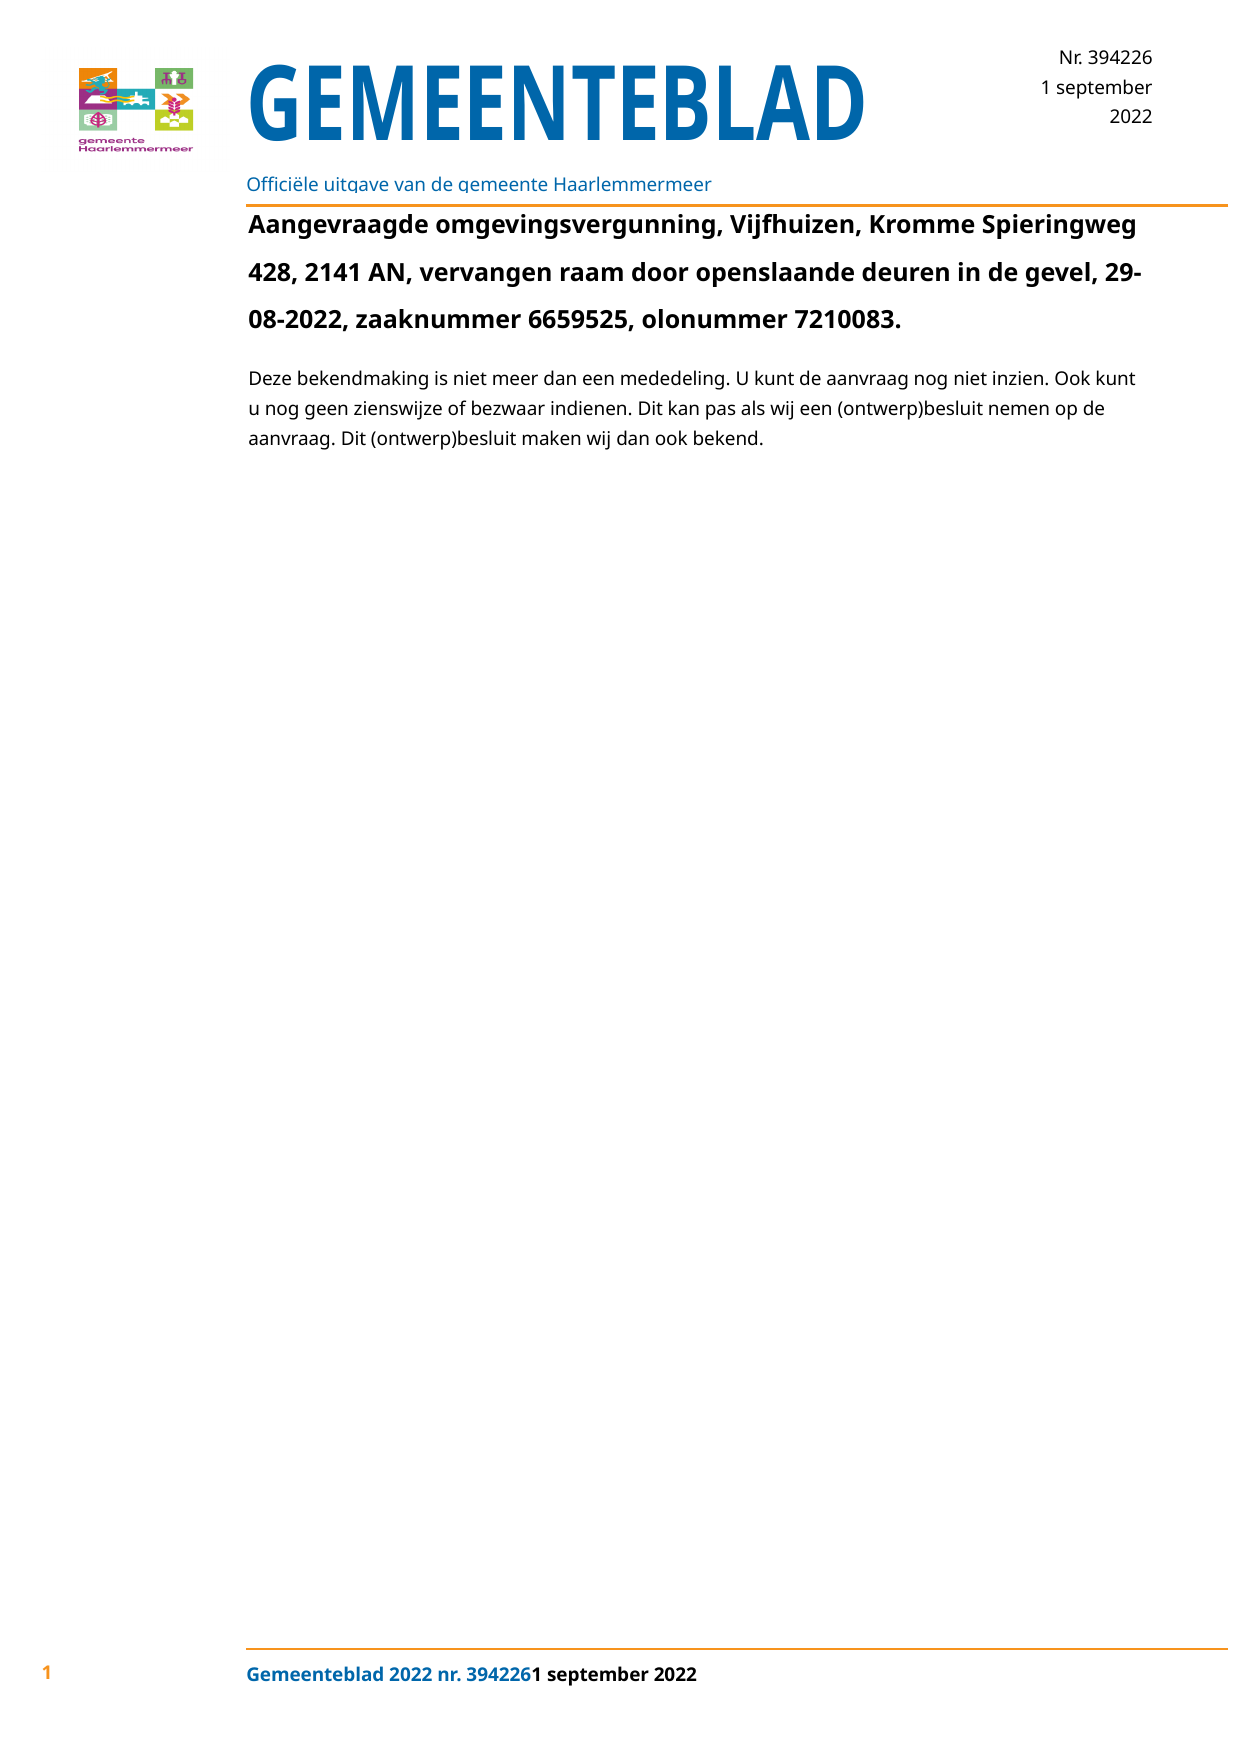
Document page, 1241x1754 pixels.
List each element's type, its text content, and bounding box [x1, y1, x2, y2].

text Deze bekendmaking is niet meer dan een mededeling. U kunt de aanvraag nog niet inzien. Ook kunt u nog geen zienswijze of bezwaar indienen. Dit kan pas als wij een (ontwerp)besluit nemen op de aanvraag. Dit (ontwerp)besluit maken wij dan ook bekend. [248, 366, 1152, 450]
picture [41, 47, 231, 172]
text Aangevraagde omgevingsvergunning, Vijfhuizen, Kromme Spieringweg 428, 2141 AN, vervangen raam door openslaande deuren in de gevel, 29-08-2022, zaaknummer 6659525, olonummer 7210083. [248, 207, 1152, 336]
